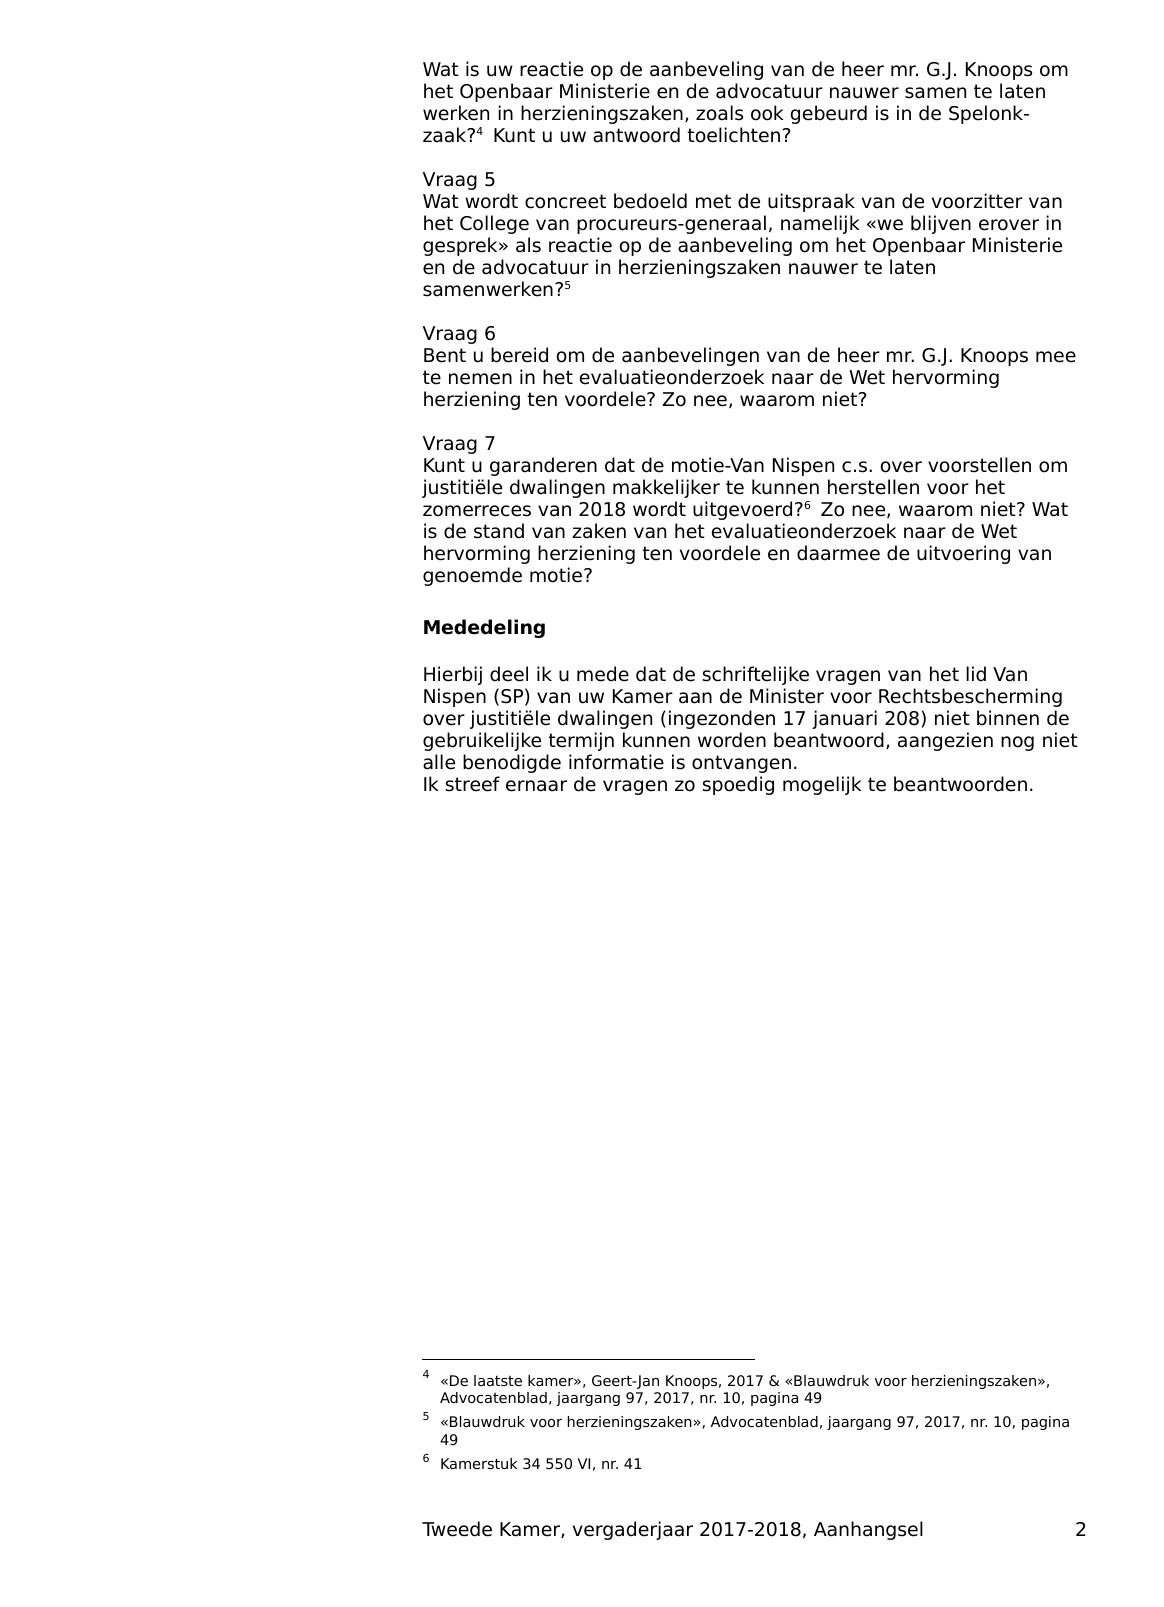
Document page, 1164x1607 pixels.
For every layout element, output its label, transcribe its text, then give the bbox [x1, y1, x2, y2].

text Wat wordt concreet bedoeld met de uitspraak van de voorzitter van het College van procureurs-generaal, namelijk «we blijven erover in gesprek» als reactie op de aanbeveling om het Openbaar Ministerie en de advocatuur in herzieningszaken nauwer te laten samenwerken? [422, 191, 1087, 301]
text Vraag 7 [422, 433, 1087, 455]
text Vraag 6 [422, 323, 1087, 345]
text «De laatste kamer», Geert-Jan Knoops, 2017 & «Blauwdruk voor herzieningszaken», Advocatenblad, jaargang 97, 2017, nr. 10, pagina 49 [422, 1368, 1087, 1407]
text Hierbij deel ik u mede dat de schriftelijke vragen van het lid Van Nispen (SP) van uw Kamer aan de Minister voor Rechtsbescherming over justitiële dwalingen (ingezonden 17 januari 208) niet binnen de gebruikelijke termijn kunnen worden beantwoord, aangezien nog niet alle benodigde informatie is ontvangen. [422, 664, 1087, 774]
text «Blauwdruk voor herzieningszaken», Advocatenblad, jaargang 97, 2017, nr. 10, pagina 49 [422, 1410, 1087, 1449]
text Kamerstuk 34 550 VI, nr. 41 [422, 1452, 1087, 1474]
text Kunt u garanderen dat de motie-Van Nispen c.s. over voorstellen om justitiële dwalingen makkelijker te kunnen herstellen voor het zomerreces van 2018 wordt uitgevoerd? Zo nee, waarom niet? Wat is de stand van zaken van het evaluatieonderzoek naar de Wet hervorming herziening ten voordele en daarmee de uitvoering van genoemde motie? [422, 455, 1087, 587]
subtitle Mededeling [422, 617, 1087, 639]
text Wat is uw reactie op de aanbeveling van de heer mr. G.J. Knoops om het Openbaar Ministerie en de advocatuur nauwer samen te laten werken in herzieningszaken, zoals ook gebeurd is in de Spelonk-zaak? Kunt u uw antwoord toelichten? [422, 59, 1087, 147]
text Vraag 5 [422, 169, 1087, 191]
text Bent u bereid om de aanbevelingen van de heer mr. G.J. Knoops mee te nemen in het evaluatieonderzoek naar de Wet hervorming herziening ten voordele? Zo nee, waarom niet? [422, 345, 1087, 411]
text Ik streef ernaar de vragen zo spoedig mogelijk te beantwoorden. [422, 774, 1087, 796]
